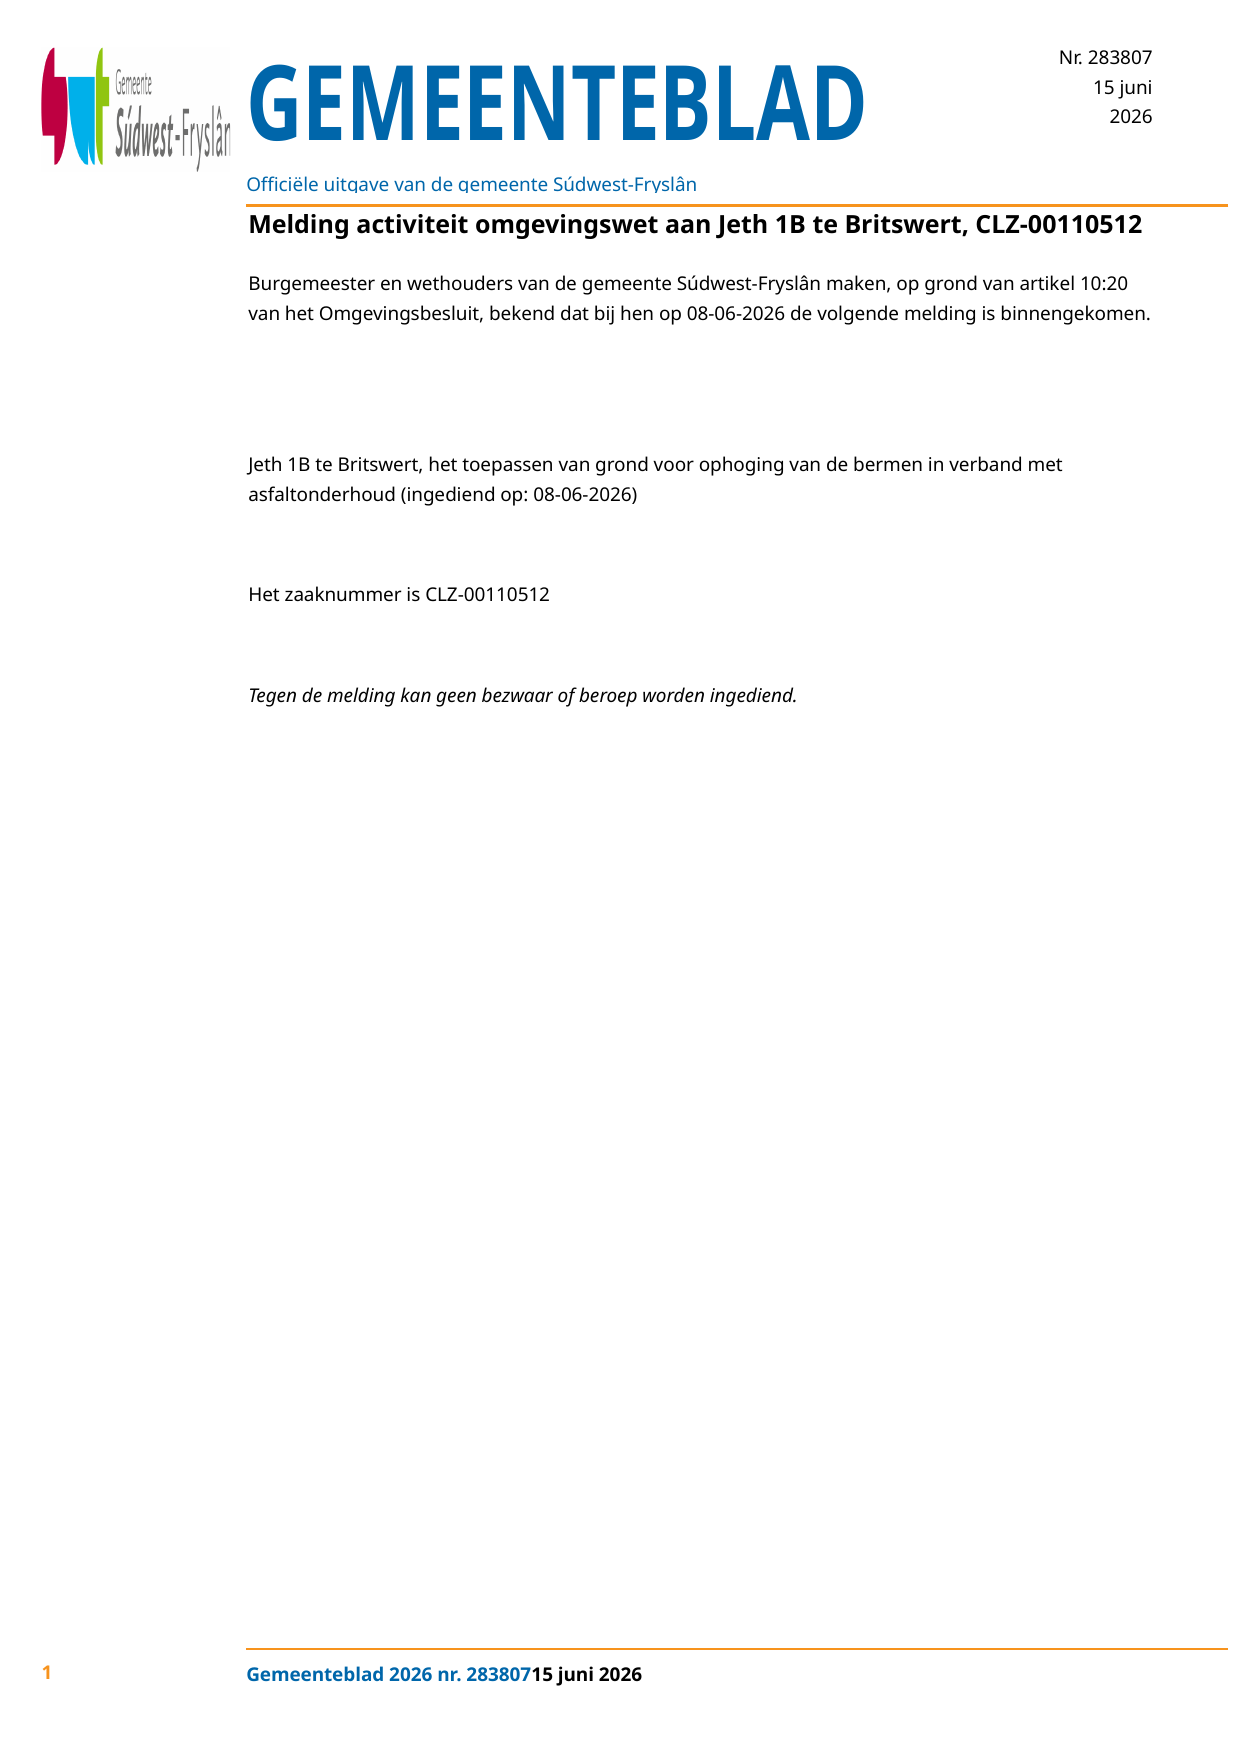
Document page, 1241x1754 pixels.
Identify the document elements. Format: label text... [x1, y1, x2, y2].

text Het zaaknummer is CLZ-00110512 [248, 582, 1152, 607]
text Jeth 1B te Britswert, het toepassen van grond voor ophoging van de bermen in verband met asfaltonderhoud (ingediend op: 08-06-2026) [248, 451, 1152, 506]
text Melding activiteit omgevingswet aan Jeth 1B te Britswert, CLZ-00110512 [248, 207, 1152, 241]
picture [41, 47, 231, 172]
text Tegen de melding kan geen bezwaar of beroep worden ingediend. [248, 682, 1152, 708]
text Burgemeester en wethouders van de gemeente Súdwest-Fryslân maken, op grond van artikel 10:20 van het Omgevingsbesluit, bekend dat bij hen op 08-06-2026 de volgende melding is binnengekomen. [248, 270, 1152, 326]
